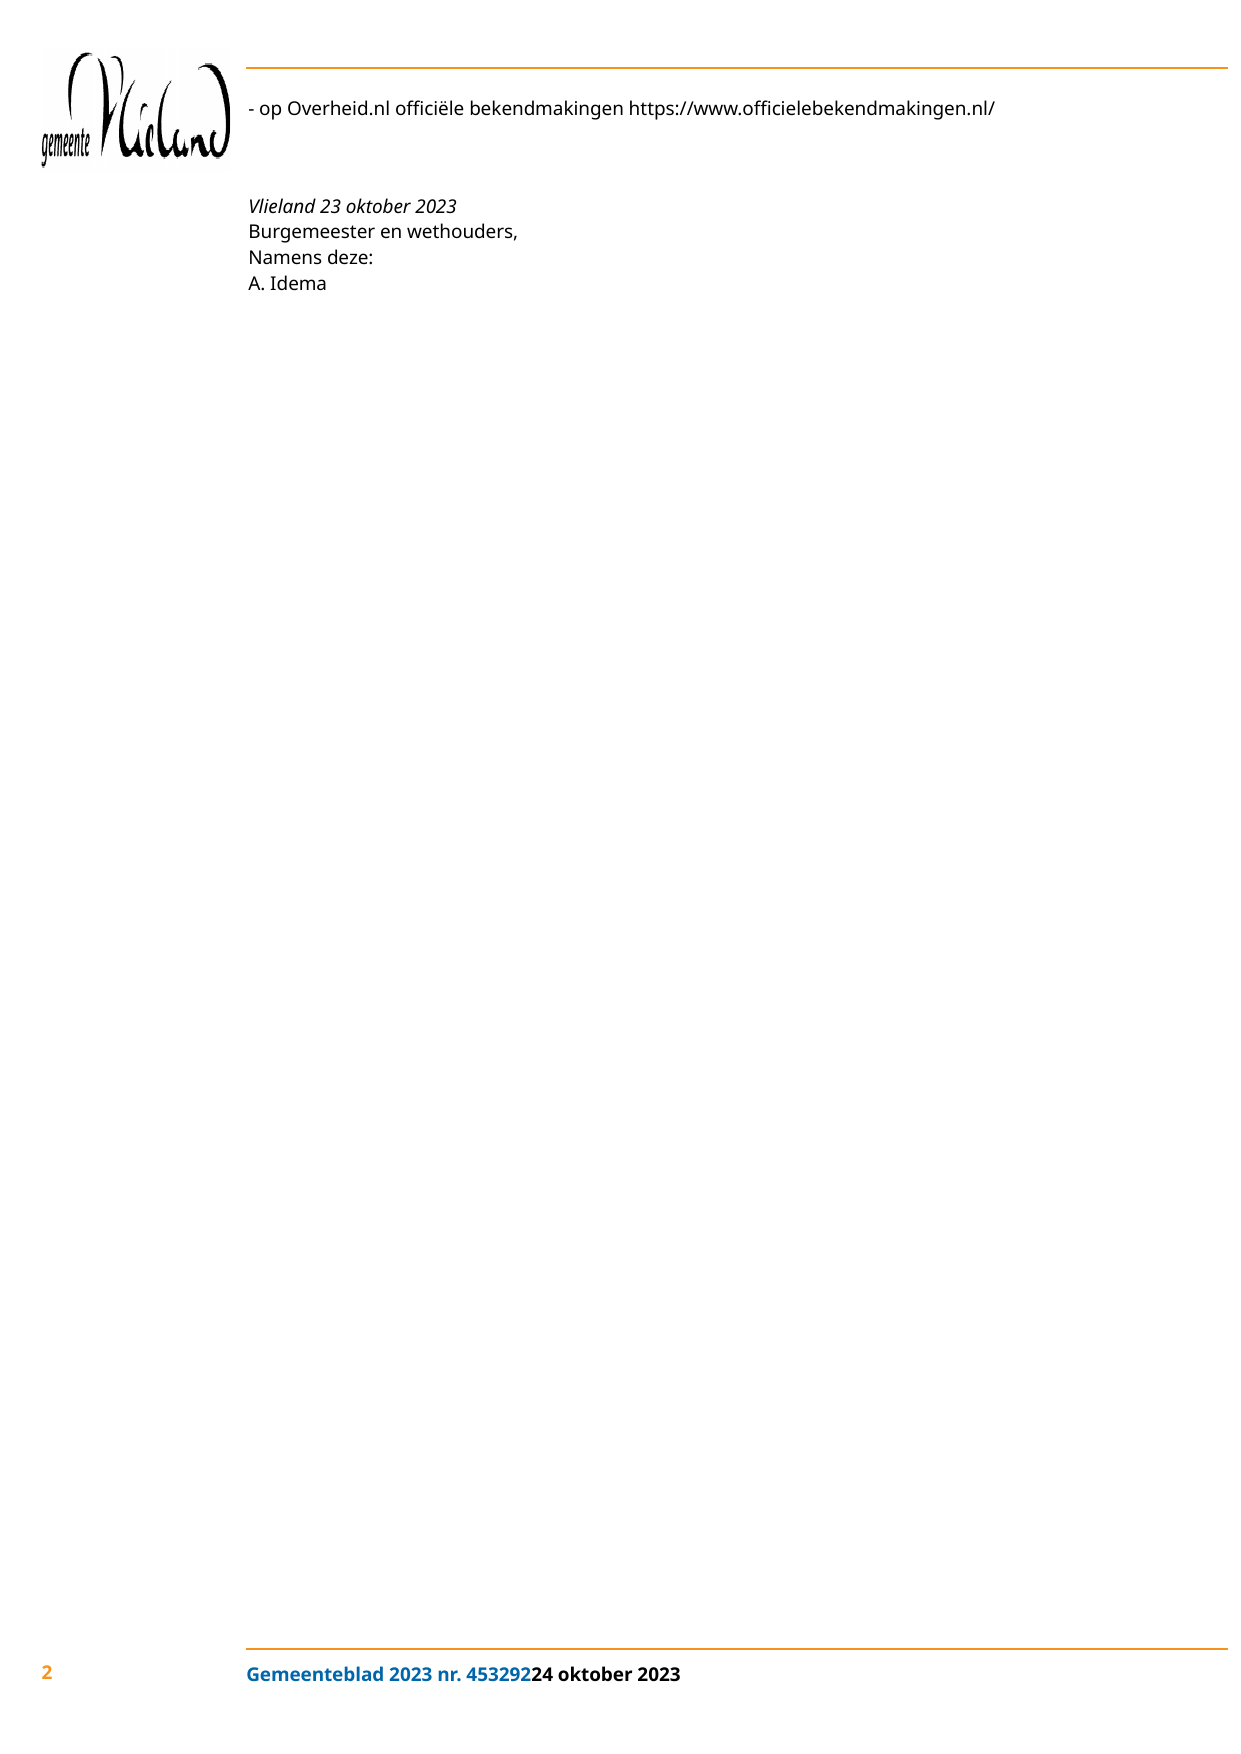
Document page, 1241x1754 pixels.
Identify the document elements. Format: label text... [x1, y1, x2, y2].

text Burgemeester en wethouders, [248, 219, 1152, 244]
text Namens deze: [248, 244, 1152, 270]
text - op Overheid.nl officiële bekendmakingen https://www.officielebekendmakingen.nl/ [248, 95, 1152, 121]
text Vlieland 23 oktober 2023 [248, 193, 1152, 219]
picture [41, 47, 231, 172]
text A. Idema [248, 270, 1152, 296]
